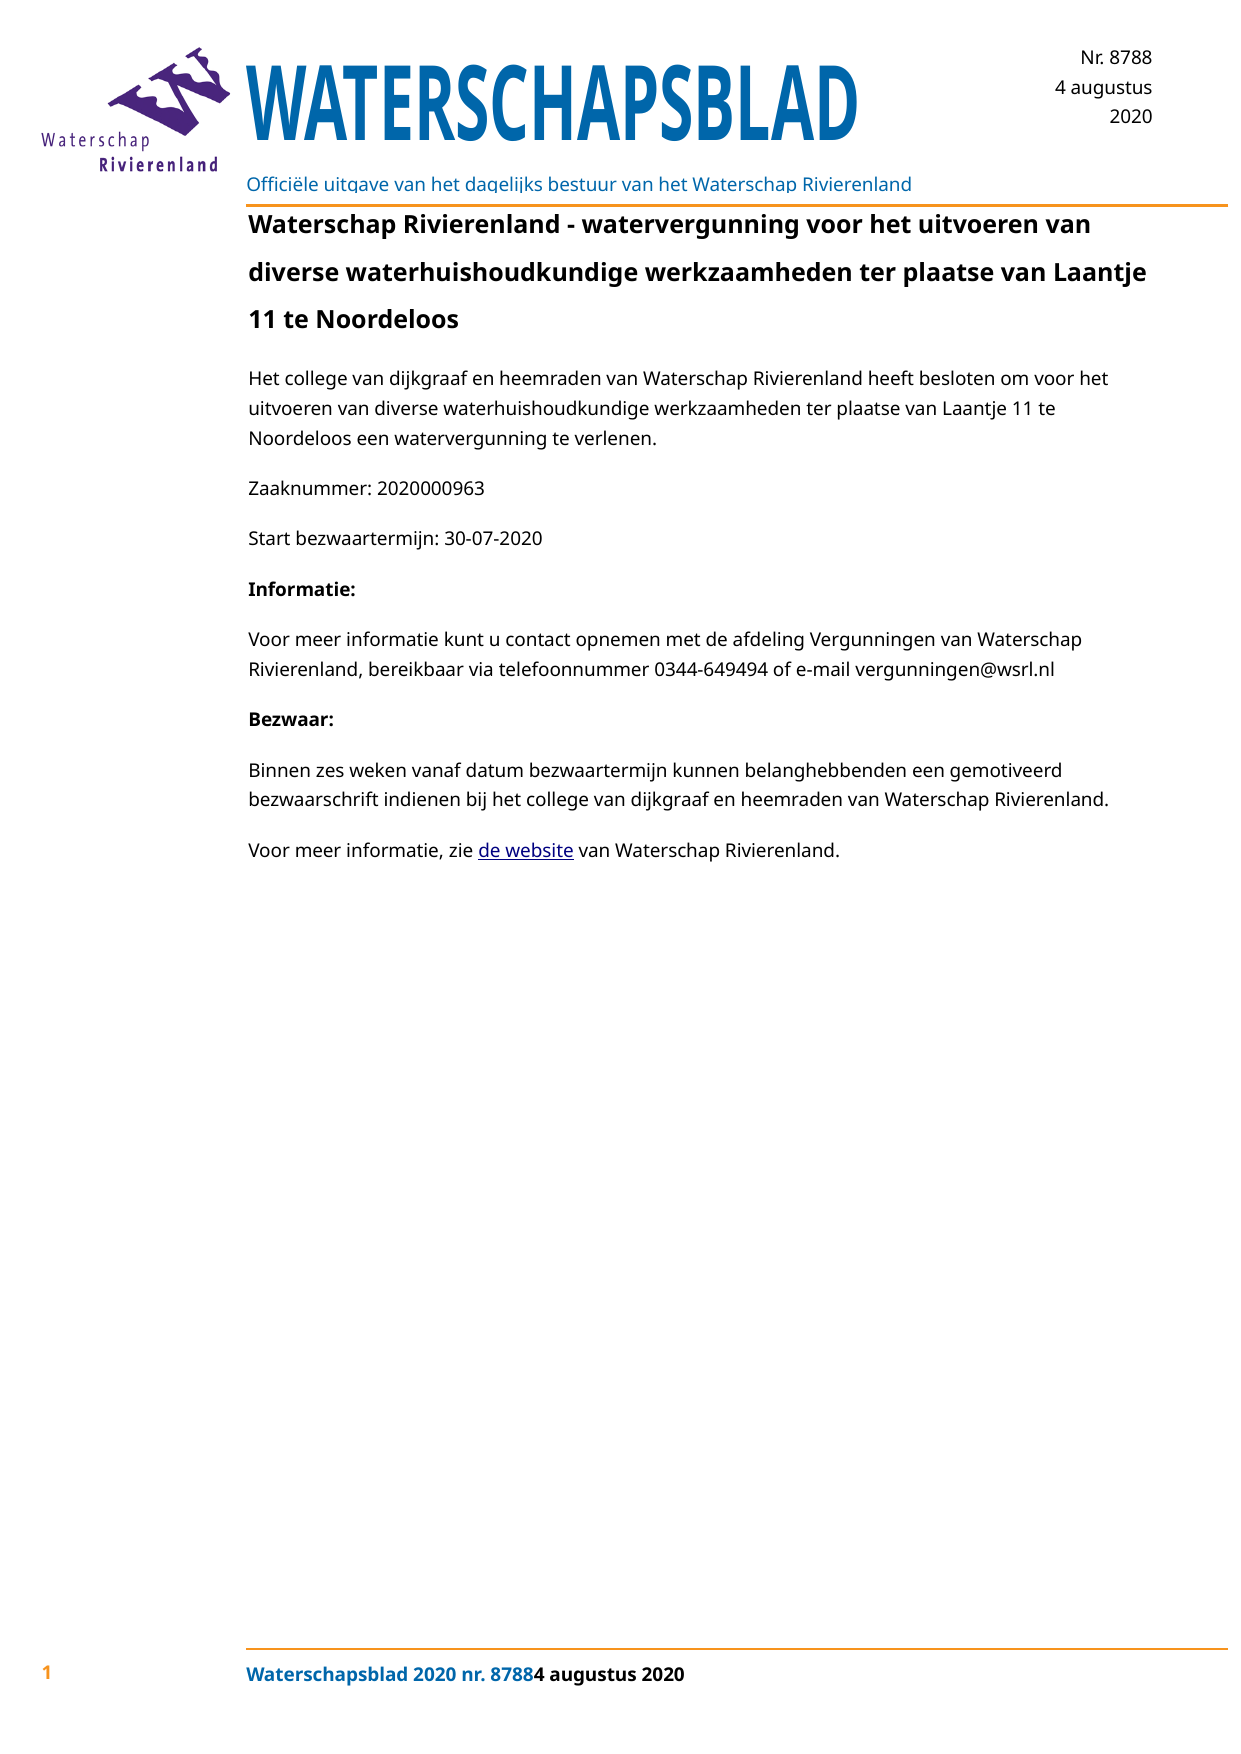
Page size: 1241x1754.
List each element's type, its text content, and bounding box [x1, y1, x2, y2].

text Het college van dijkgraaf en heemraden van Waterschap Rivierenland heeft besloten om voor het uitvoeren van diverse waterhuishoudkundige werkzaamheden ter plaatse van Laantje 11 te Noordeloos een watervergunning te verlenen. [248, 366, 1152, 450]
text Bezwaar: [248, 706, 1152, 732]
text Binnen zes weken vanaf datum bezwaartermijn kunnen belanghebbenden een gemotiveerd bezwaarschrift indienen bij het college van dijkgraaf en heemraden van Waterschap Rivierenland. [248, 757, 1152, 812]
text Start bezwaartermijn: 30-07-2020 [248, 526, 1152, 551]
text Waterschap Rivierenland - watervergunning voor het uitvoeren van diverse waterhuishoudkundige werkzaamheden ter plaatse van Laantje 11 te Noordeloos [248, 207, 1152, 336]
picture [41, 47, 231, 172]
text Voor meer informatie, zie de website van Waterschap Rivierenland. [248, 837, 1152, 862]
text Informatie: [248, 576, 1152, 602]
text Voor meer informatie kunt u contact opnemen met de afdeling Vergunningen van Waterschap Rivierenland, bereikbaar via telefoonnummer 0344-649494 of e-mail vergunningen@wsrl.nl [248, 626, 1152, 682]
text Zaaknummer: 2020000963 [248, 475, 1152, 501]
